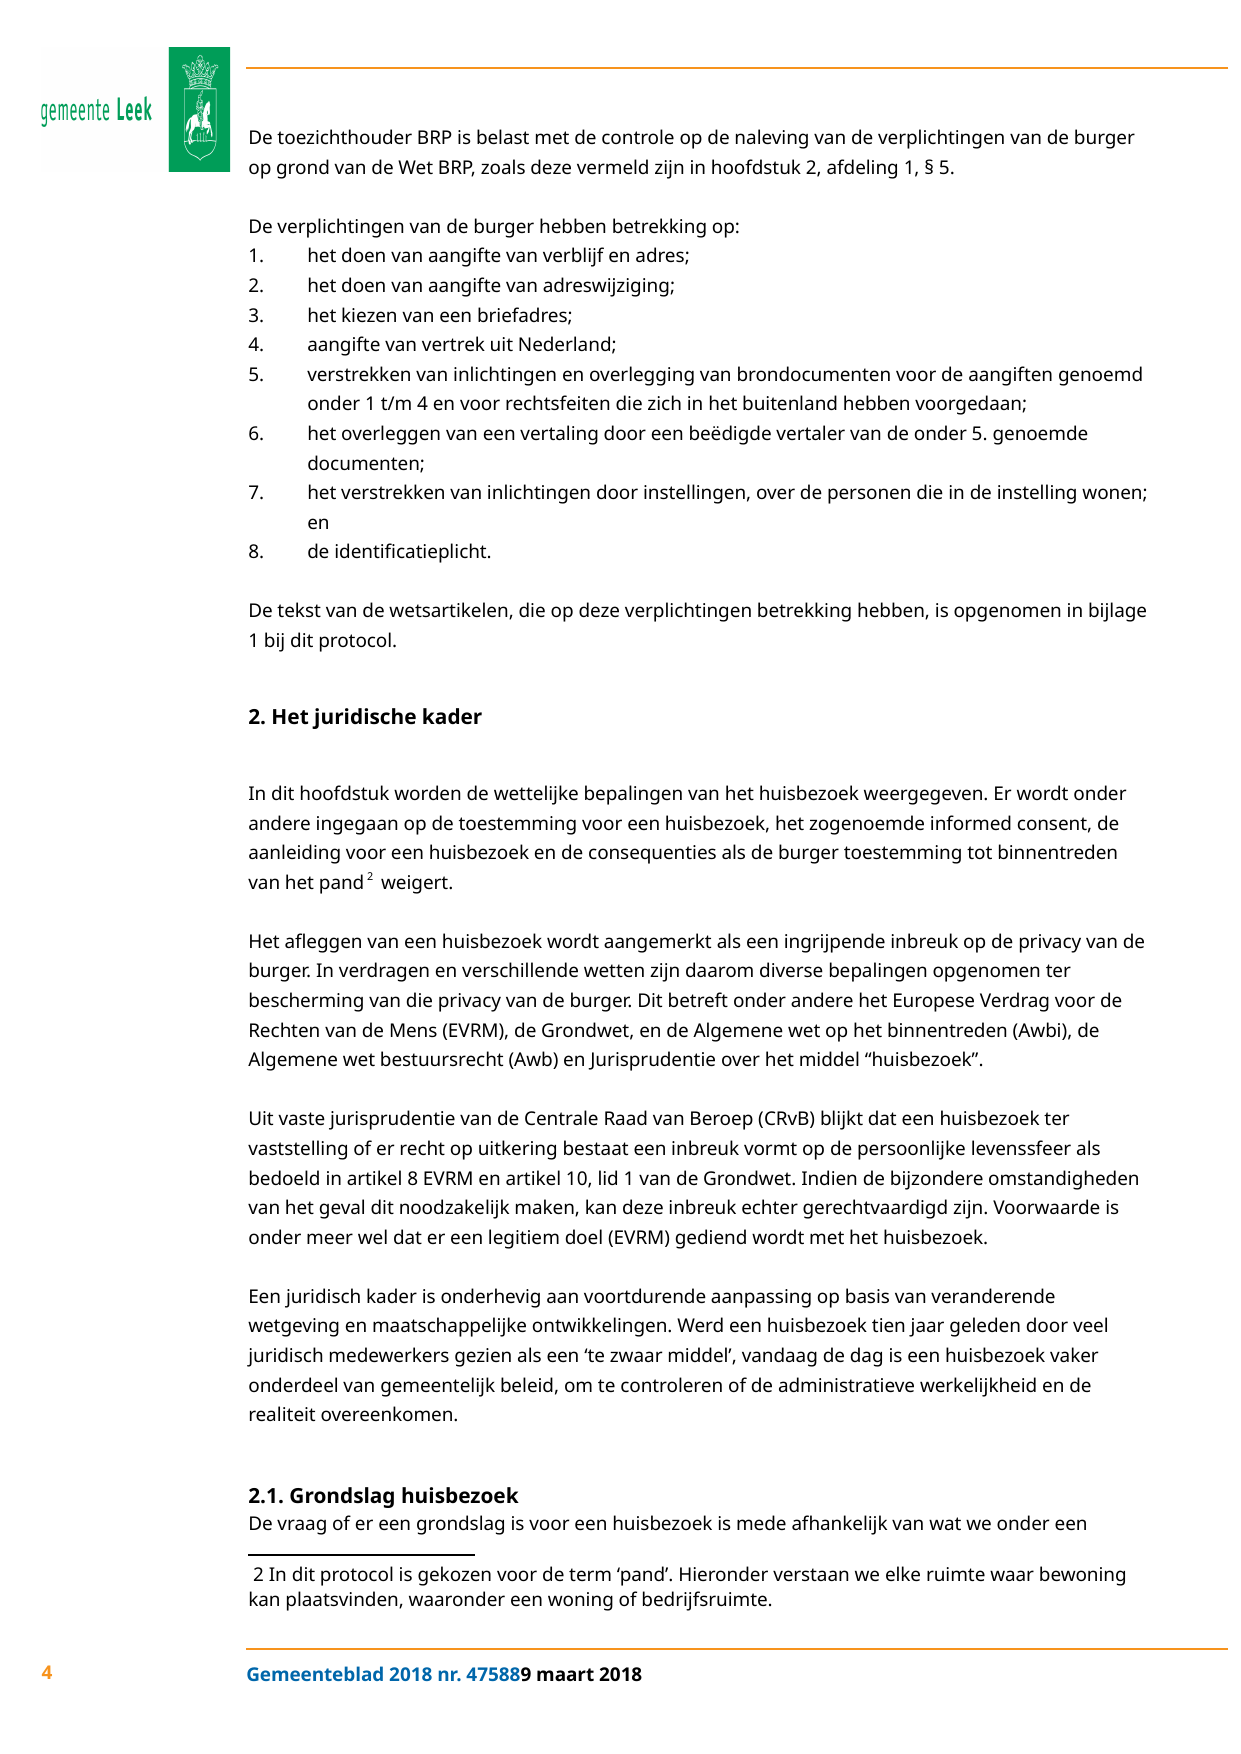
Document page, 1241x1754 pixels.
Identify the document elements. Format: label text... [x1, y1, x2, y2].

list aangifte van vertrek uit Nederland; [248, 331, 1152, 357]
text De verplichtingen van de burger hebben betrekking op: [248, 213, 1152, 239]
text De toezichthouder BRP is belast met de controle op de naleving van de verplichtingen van de burger op grond van de Wet BRP, zoals deze vermeld zijn in hoofdstuk 2, afdeling 1, § 5. [248, 124, 1152, 180]
list het overleggen van een vertaling door een beëdigde vertaler van de onder 5. genoemde documenten; [248, 420, 1152, 476]
text Het afleggen van een huisbezoek wordt aangemerkt als een ingrijpende inbreuk op de privacy van de burger. In verdragen en verschillende wetten zijn daarom diverse bepalingen opgenomen ter bescherming van die privacy van de burger. Dit betreft onder andere het Europese Verdrag voor de Rechten van de Mens (EVRM), de Grondwet, en de Algemene wet op het binnentreden (Awbi), de Algemene wet bestuursrecht (Awb) en Jurisprudentie over het middel “huisbezoek”. [248, 928, 1152, 1072]
list het verstrekken van inlichtingen door instellingen, over de personen die in de instelling wonen; en [248, 479, 1152, 535]
list verstrekken van inlichtingen en overlegging van brondocumenten voor de aangiften genoemd onder 1 t/m 4 en voor rechtsfeiten die zich in het buitenland hebben voorgedaan; [248, 361, 1152, 416]
text De tekst van de wetsartikelen, die op deze verplichtingen betrekking hebben, is opgenomen in bijlage 1 bij dit protocol. [248, 598, 1152, 653]
text In dit protocol is gekozen voor de term ‘pand’. Hieronder verstaan we elke ruimte waar bewoning kan plaatsvinden, waaronder een woning of bedrijfsruimte. [248, 1561, 1152, 1612]
list de identificatieplicht. [248, 538, 1152, 564]
text Uit vaste jurisprudentie van de Centrale Raad van Beroep (CRvB) blijkt dat een huisbezoek ter vaststelling of er recht op uitkering bestaat een inbreuk vormt op de persoonlijke levenssfeer als bedoeld in artikel 8 EVRM en artikel 10, lid 1 van de Grondwet. Indien de bijzondere omstandigheden van het geval dit noodzakelijk maken, kan deze inbreuk echter gerechtvaardigd zijn. Voorwaarde is onder meer wel dat er een legitiem doel (EVRM) gediend wordt met het huisbezoek. [248, 1106, 1152, 1250]
list het doen van aangifte van verblijf en adres; [248, 243, 1152, 268]
text De vraag of er een grondslag is voor een huisbezoek is mede afhankelijk van wat we onder een [248, 1510, 1152, 1536]
text 2.1. Grondslag huisbezoek [248, 1481, 1152, 1510]
list het kiezen van een briefadres; [248, 302, 1152, 328]
text In dit hoofdstuk worden de wettelijke bepalingen van het huisbezoek weergegeven. Er wordt onder andere ingegaan op de toestemming voor een huisbezoek, het zogenoemde informed consent, de aanleiding voor een huisbezoek en de consequenties als de burger toestemming tot binnentreden van het pand weigert. [248, 780, 1152, 895]
list het doen van aangifte van adreswijziging; [248, 272, 1152, 298]
text 2. Het juridische kader [248, 702, 1152, 731]
text Een juridisch kader is onderhevig aan voortdurende aanpassing op basis van veranderende wetgeving en maatschappelijke ontwikkelingen. Werd een huisbezoek tien jaar geleden door veel juridisch medewerkers gezien als een ‘te zwaar middel’, vandaag de dag is een huisbezoek vaker onderdeel van gemeentelijk beleid, om te controleren of de administratieve werkelijkheid en de realiteit overeenkomen. [248, 1283, 1152, 1427]
picture [41, 47, 231, 172]
